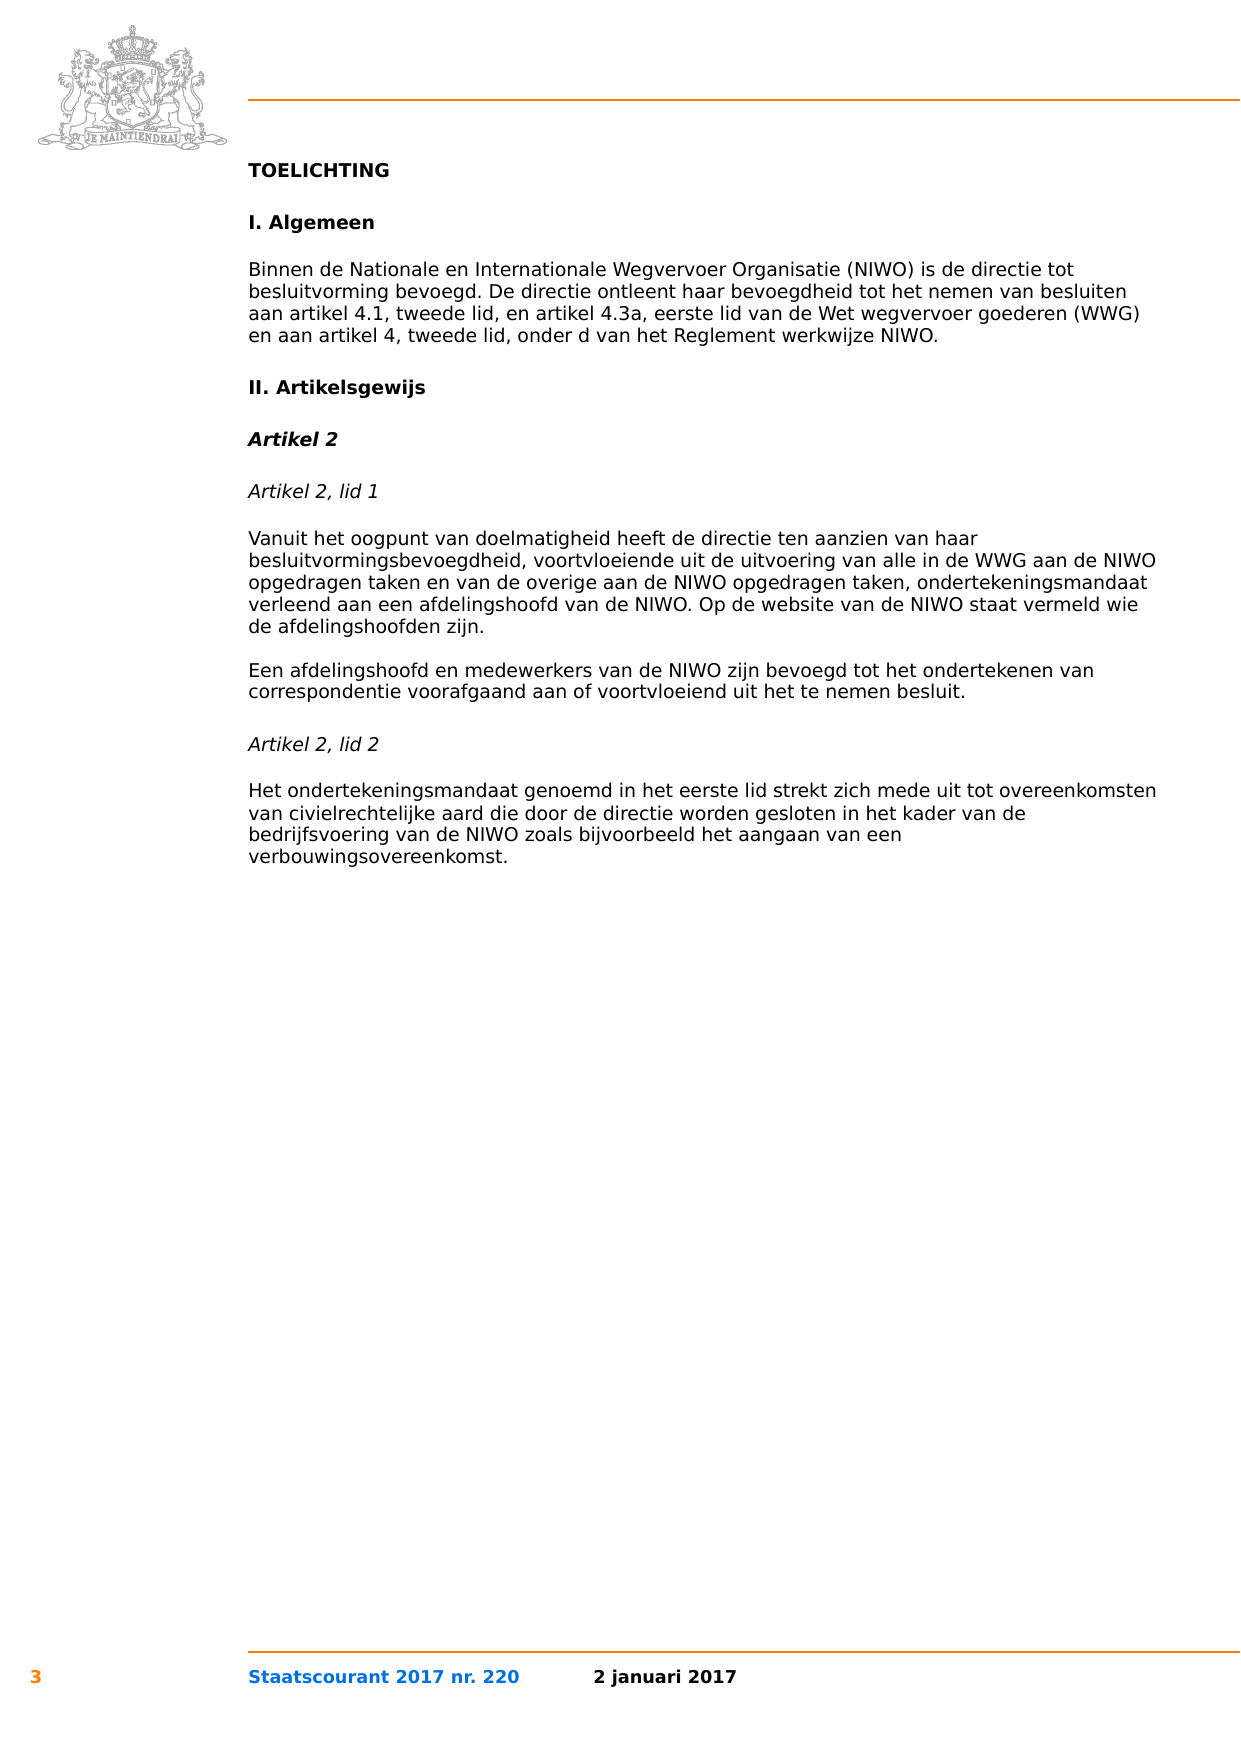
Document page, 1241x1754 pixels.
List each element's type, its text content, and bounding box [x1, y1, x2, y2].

subtitle II. Artikelsgewijs [248, 377, 1163, 399]
subtitle Artikel 2, lid 1 [248, 481, 1163, 503]
text Het ondertekeningsmandaat genoemd in het eerste lid strekt zich mede uit tot overeenkomsten van civielrechtelijke aard die door de directie worden gesloten in het kader van de bedrijfsvoering van de NIWO zoals bijvoorbeeld het aangaan van een verbouwingsovereenkomst. [248, 780, 1163, 868]
subtitle Artikel 2, lid 2 [248, 733, 1163, 755]
picture [38, 25, 227, 150]
text Vanuit het oogpunt van doelmatigheid heeft de directie ten aanzien van haar besluitvormingsbevoegdheid, voortvloeiende uit de uitvoering van alle in de WWG aan de NIWO opgedragen taken en van de overige aan de NIWO opgedragen taken, ondertekeningsmandaat verleend aan een afdelingshoofd van de NIWO. Op de website van de NIWO staat vermeld wie de afdelingshoofden zijn. [248, 528, 1163, 638]
subtitle Artikel 2 [248, 429, 1163, 451]
subtitle TOELICHTING [248, 160, 1163, 182]
text Een afdelingshoofd en medewerkers van de NIWO zijn bevoegd tot het ondertekenen van correspondentie voorafgaand aan of voortvloeiend uit het te nemen besluit. [248, 659, 1163, 703]
text Binnen de Nationale en Internationale Wegvervoer Organisatie (NIWO) is de directie tot besluitvorming bevoegd. De directie ontleent haar bevoegdheid tot het nemen van besluiten aan artikel 4.1, tweede lid, en artikel 4.3a, eerste lid van de Wet wegvervoer goederen (WWG) en aan artikel 4, tweede lid, onder d van het Reglement werkwijze NIWO. [248, 259, 1163, 347]
subtitle I. Algemeen [248, 212, 1163, 234]
